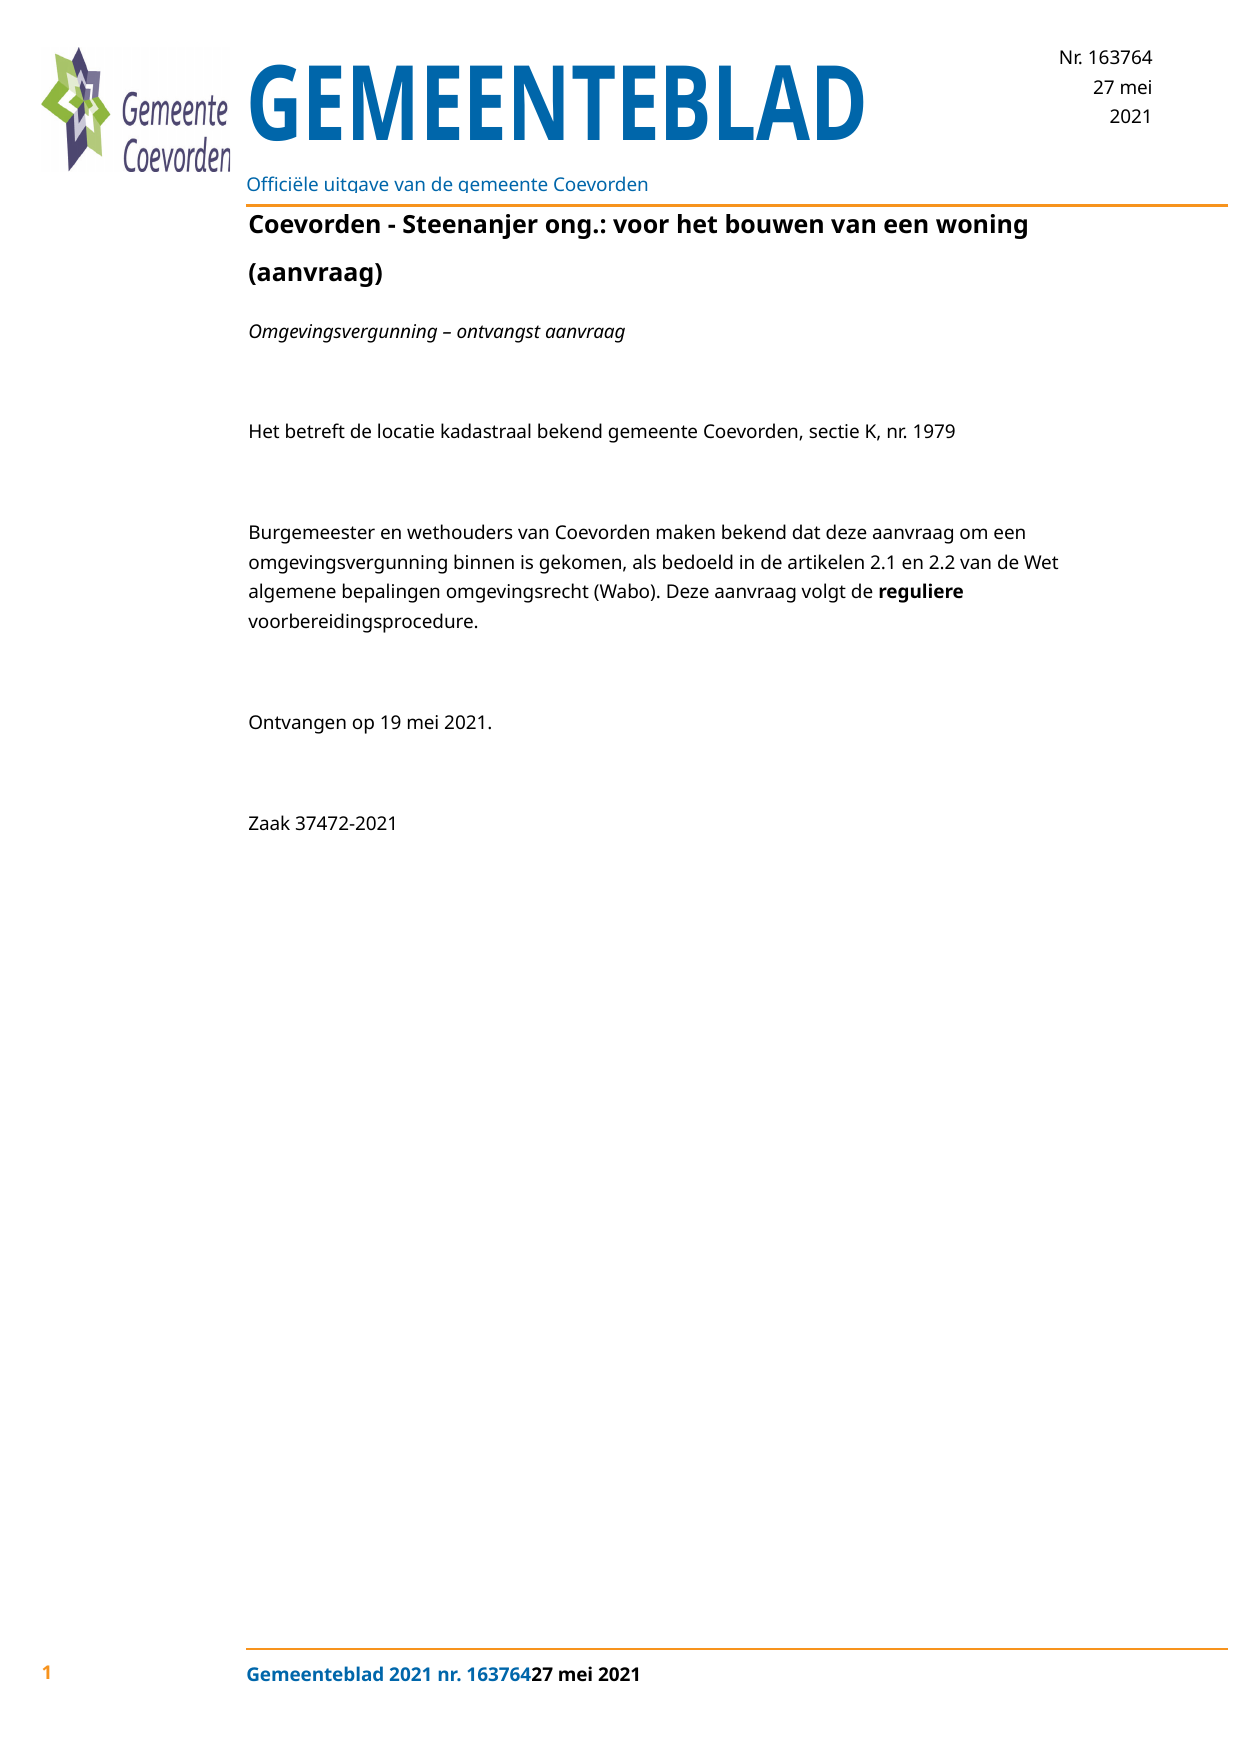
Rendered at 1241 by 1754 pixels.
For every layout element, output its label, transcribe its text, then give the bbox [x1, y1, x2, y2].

text Ontvangen op 19 mei 2021. [248, 709, 1152, 735]
text Burgemeester en wethouders van Coevorden maken bekend dat deze aanvraag om een omgevingsvergunning binnen is gekomen, als bedoeld in de artikelen 2.1 en 2.2 van de Wet algemene bepalingen omgevingsrecht (Wabo). Deze aanvraag volgt de reguliere voorbereidingsprocedure. [248, 519, 1152, 634]
text Omgevingsvergunning – ontvangst aanvraag [248, 318, 1152, 344]
text Het betreft de locatie kadastraal bekend gemeente Coevorden, sectie K, nr. 1979 [248, 419, 1152, 444]
text Coevorden - Steenanjer ong.: voor het bouwen van een woning (aanvraag) [248, 207, 1152, 288]
picture [41, 47, 231, 172]
text Zaak 37472-2021 [248, 810, 1152, 836]
